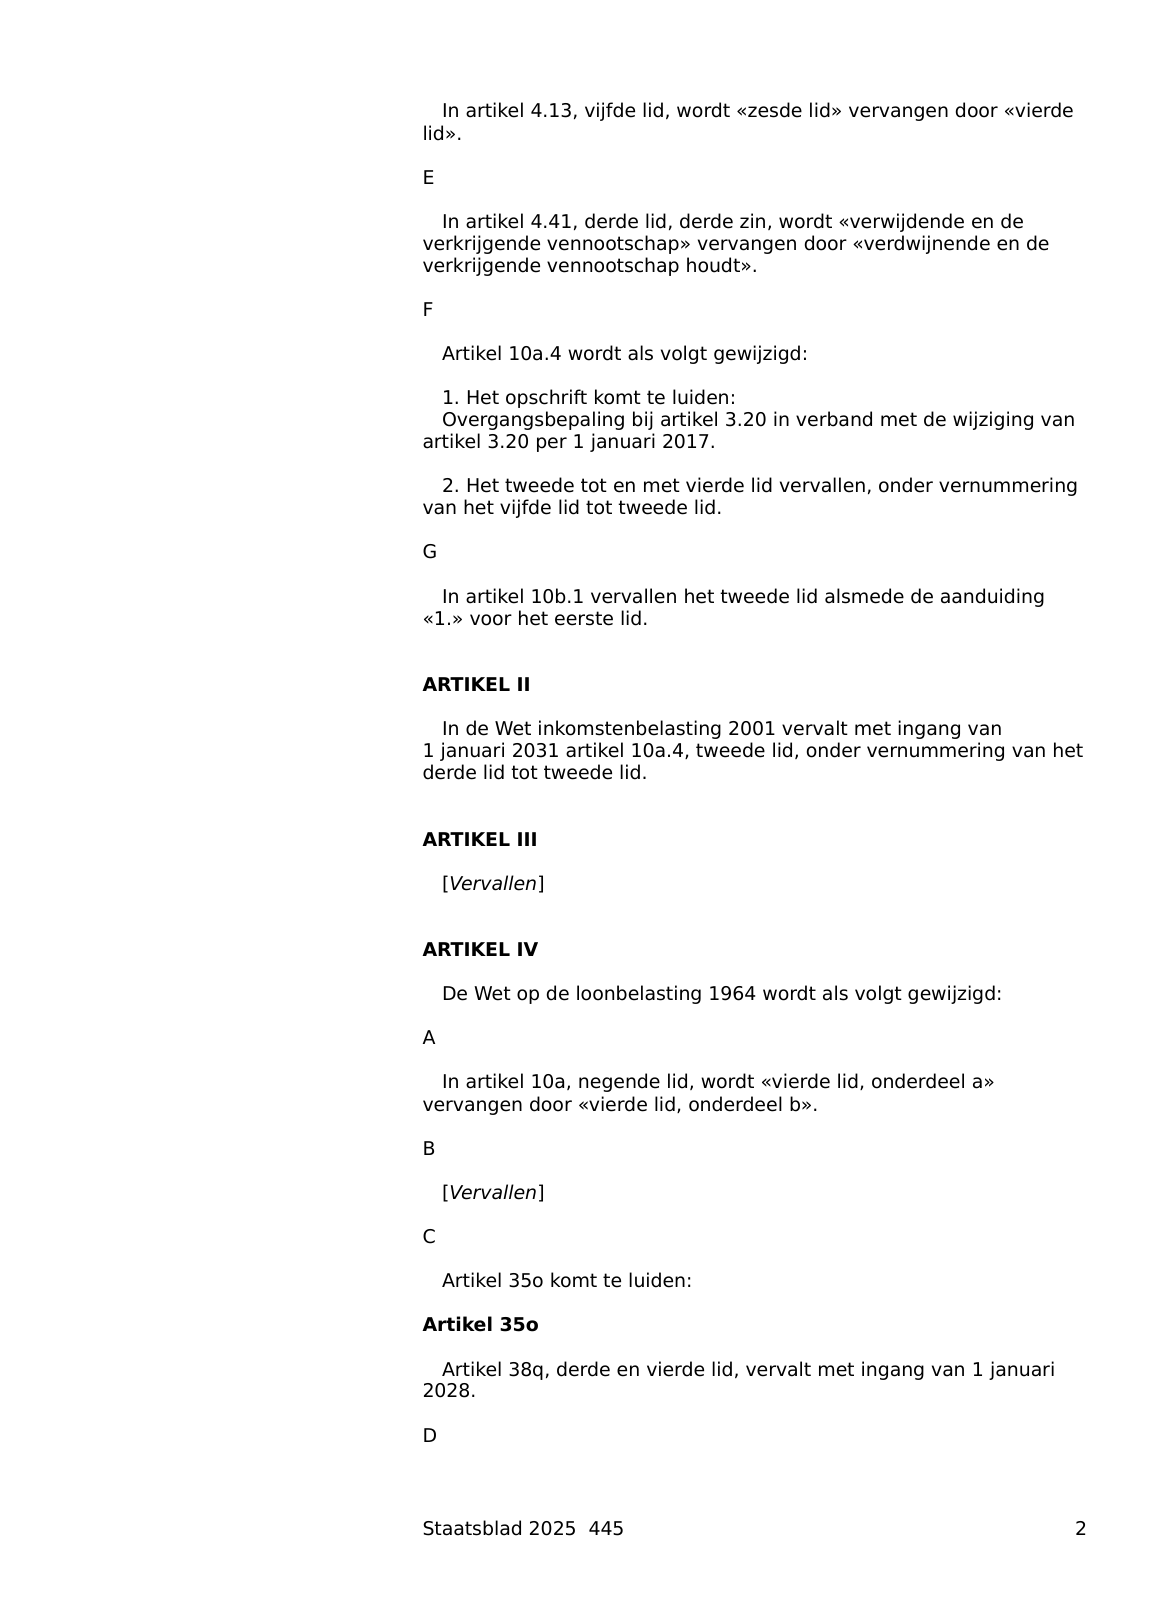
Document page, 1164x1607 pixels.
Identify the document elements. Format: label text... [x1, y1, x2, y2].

text F [422, 299, 1087, 321]
text Artikel 10a.4 wordt als volgt gewijzigd: [422, 343, 1087, 365]
text In artikel 4.13, vijfde lid, wordt «zesde lid» vervangen door «vierde lid». [422, 100, 1087, 144]
text C [422, 1226, 1087, 1248]
subtitle Artikel 35o [422, 1314, 1087, 1336]
text Artikel 35o komt te luiden: [422, 1270, 1087, 1292]
text In artikel 4.41, derde lid, derde zin, wordt «verwijdende en de verkrijgende vennootschap» vervangen door «verdwijnende en de verkrijgende vennootschap houdt». [422, 211, 1087, 277]
text 2. Het tweede tot en met vierde lid vervallen, onder vernummering van het vijfde lid tot tweede lid. [422, 475, 1087, 519]
text In artikel 10b.1 vervallen het tweede lid alsmede de aanduiding «1.» voor het eerste lid. [422, 586, 1087, 629]
subtitle ARTIKEL II [422, 674, 1087, 696]
text [Vervallen] [422, 873, 1087, 894]
text Artikel 38q, derde en vierde lid, vervalt met ingang van 1 januari 2028. [422, 1358, 1087, 1402]
text In de Wet inkomstenbelasting 2001 vervalt met ingang van 1 januari 2031 artikel 10a.4, tweede lid, onder vernummering van het derde lid tot tweede lid. [422, 718, 1087, 784]
text E [422, 167, 1087, 188]
subtitle ARTIKEL III [422, 828, 1087, 850]
text [Vervallen] [422, 1182, 1087, 1204]
text In artikel 10a, negende lid, wordt «vierde lid, onderdeel a» vervangen door «vierde lid, onderdeel b». [422, 1071, 1087, 1115]
text A [422, 1027, 1087, 1049]
text D [422, 1424, 1087, 1447]
text Overgangsbepaling bij artikel 3.20 in verband met de wijziging van artikel 3.20 per 1 januari 2017. [422, 409, 1087, 453]
subtitle ARTIKEL IV [422, 939, 1087, 961]
text B [422, 1138, 1087, 1159]
text 1. Het opschrift komt te luiden: [422, 387, 1087, 409]
text De Wet op de loonbelasting 1964 wordt als volgt gewijzigd: [422, 983, 1087, 1005]
text G [422, 541, 1087, 563]
